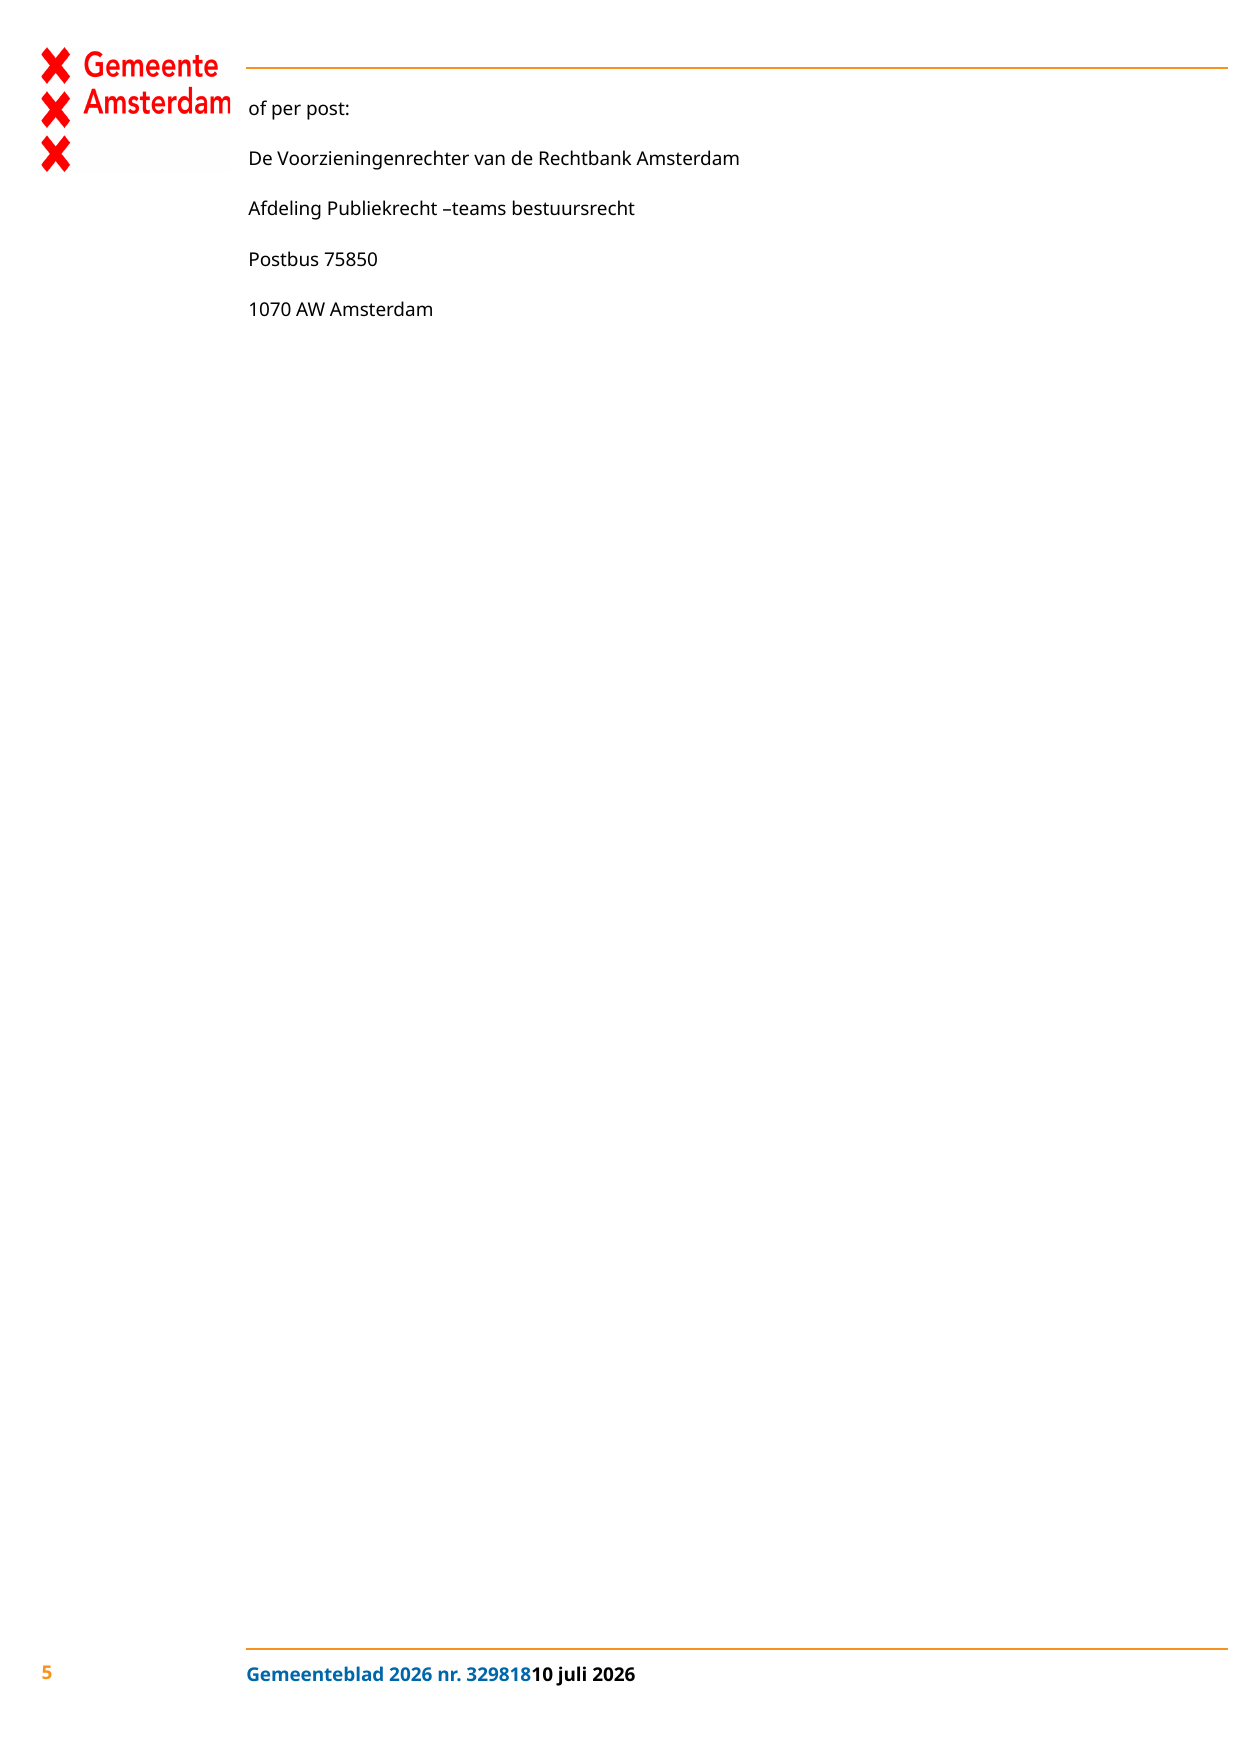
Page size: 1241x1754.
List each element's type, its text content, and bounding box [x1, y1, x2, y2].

text De Voorzieningenrechter van de Rechtbank Amsterdam [248, 145, 1152, 171]
text Afdeling Publiekrecht –teams bestuursrecht [248, 196, 1152, 221]
picture [41, 47, 231, 172]
text 1070 AW Amsterdam [248, 296, 1152, 322]
text Postbus 75850 [248, 246, 1152, 272]
text of per post: [248, 95, 1152, 121]
